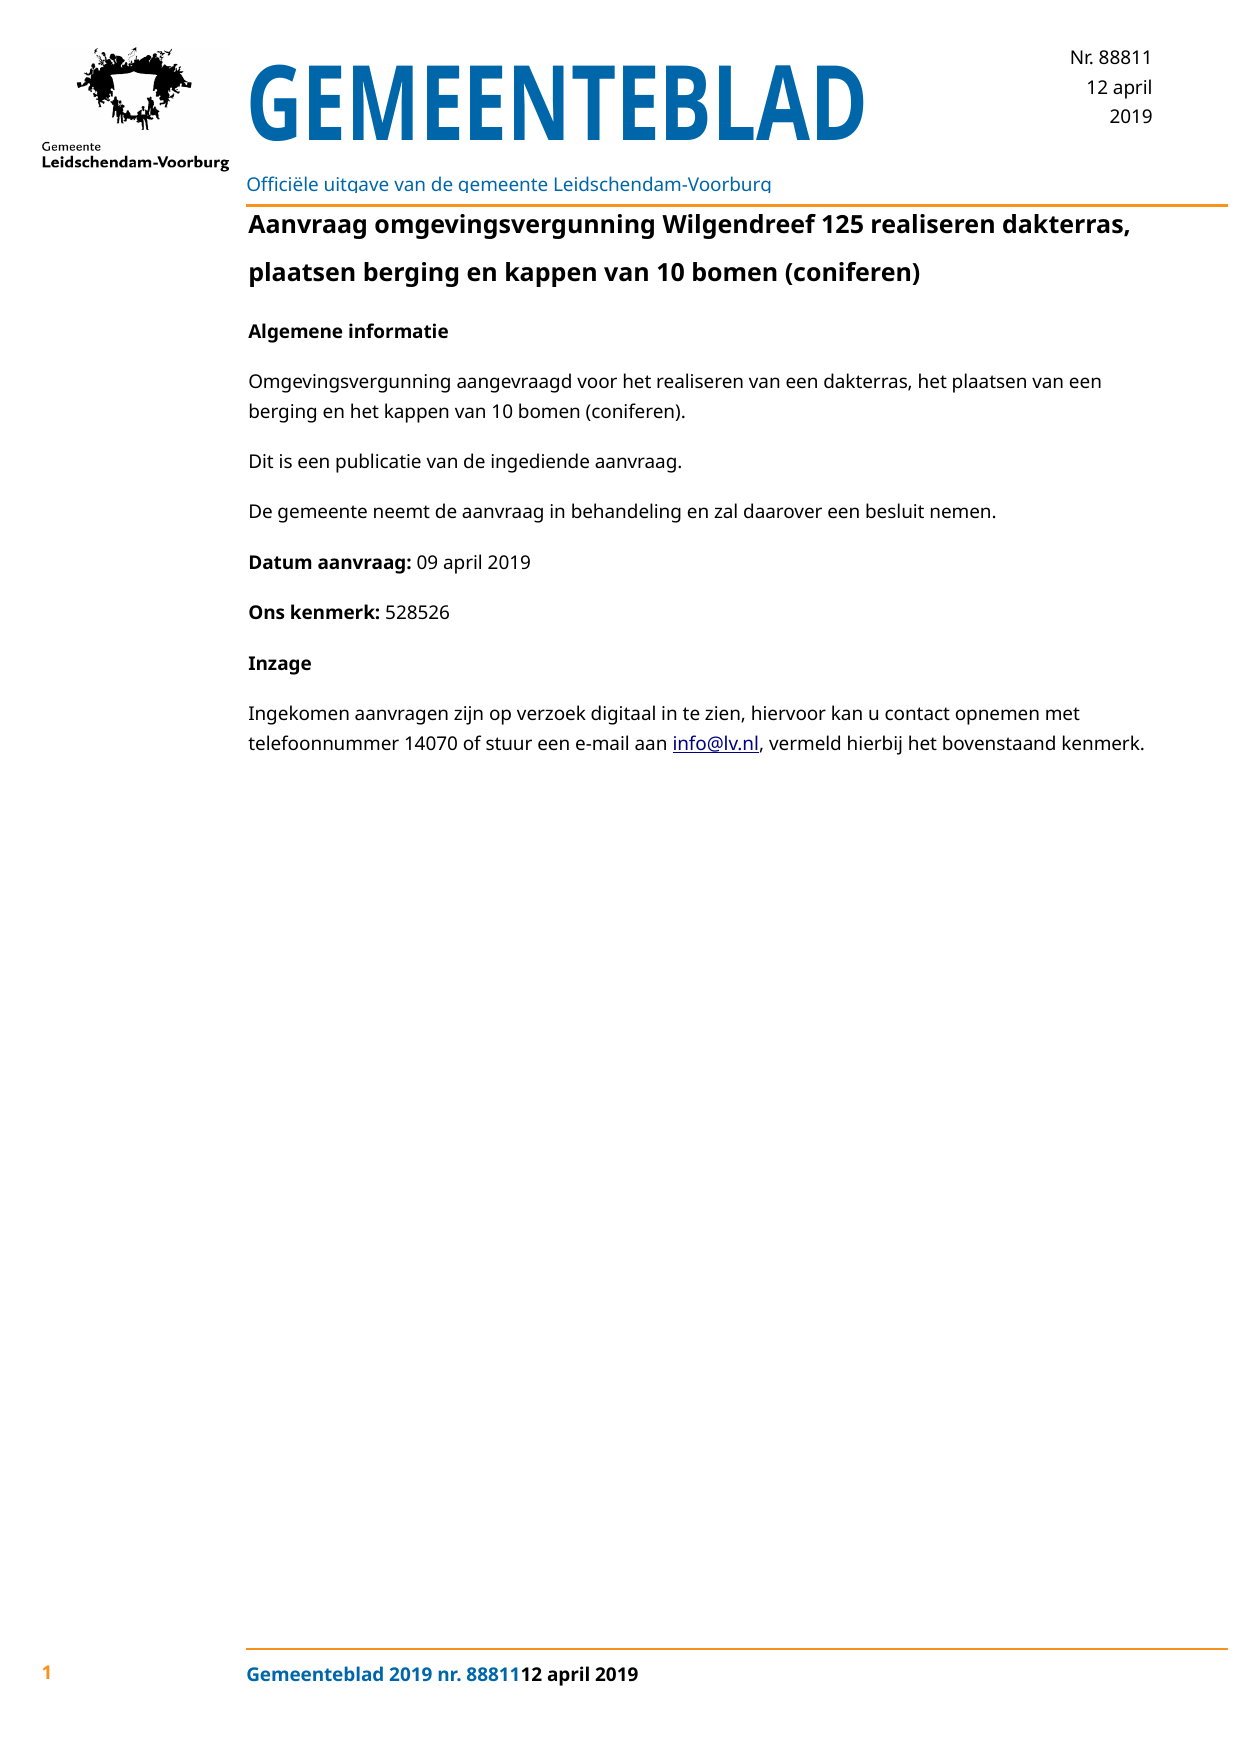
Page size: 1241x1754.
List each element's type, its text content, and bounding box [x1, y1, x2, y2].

text Aanvraag omgevingsvergunning Wilgendreef 125 realiseren dakterras, plaatsen berging en kappen van 10 bomen (coniferen) [248, 207, 1152, 288]
text Ons kenmerk: 528526 [248, 599, 1152, 625]
text De gemeente neemt de aanvraag in behandeling en zal daarover een besluit nemen. [248, 499, 1152, 524]
picture [41, 47, 231, 172]
text Datum aanvraag: 09 april 2019 [248, 549, 1152, 575]
text Inzage [248, 650, 1152, 676]
text Dit is een publicatie van de ingediende aanvraag. [248, 448, 1152, 474]
text Algemene informatie [248, 318, 1152, 344]
text Omgevingsvergunning aangevraagd voor het realiseren van een dakterras, het plaatsen van een berging en het kappen van 10 bomen (coniferen). [248, 368, 1152, 424]
text Ingekomen aanvragen zijn op verzoek digitaal in te zien, hiervoor kan u contact opnemen met telefoonnummer 14070 of stuur een e-mail aan info@lv.nl, vermeld hierbij het bovenstaand kenmerk. [248, 700, 1152, 756]
